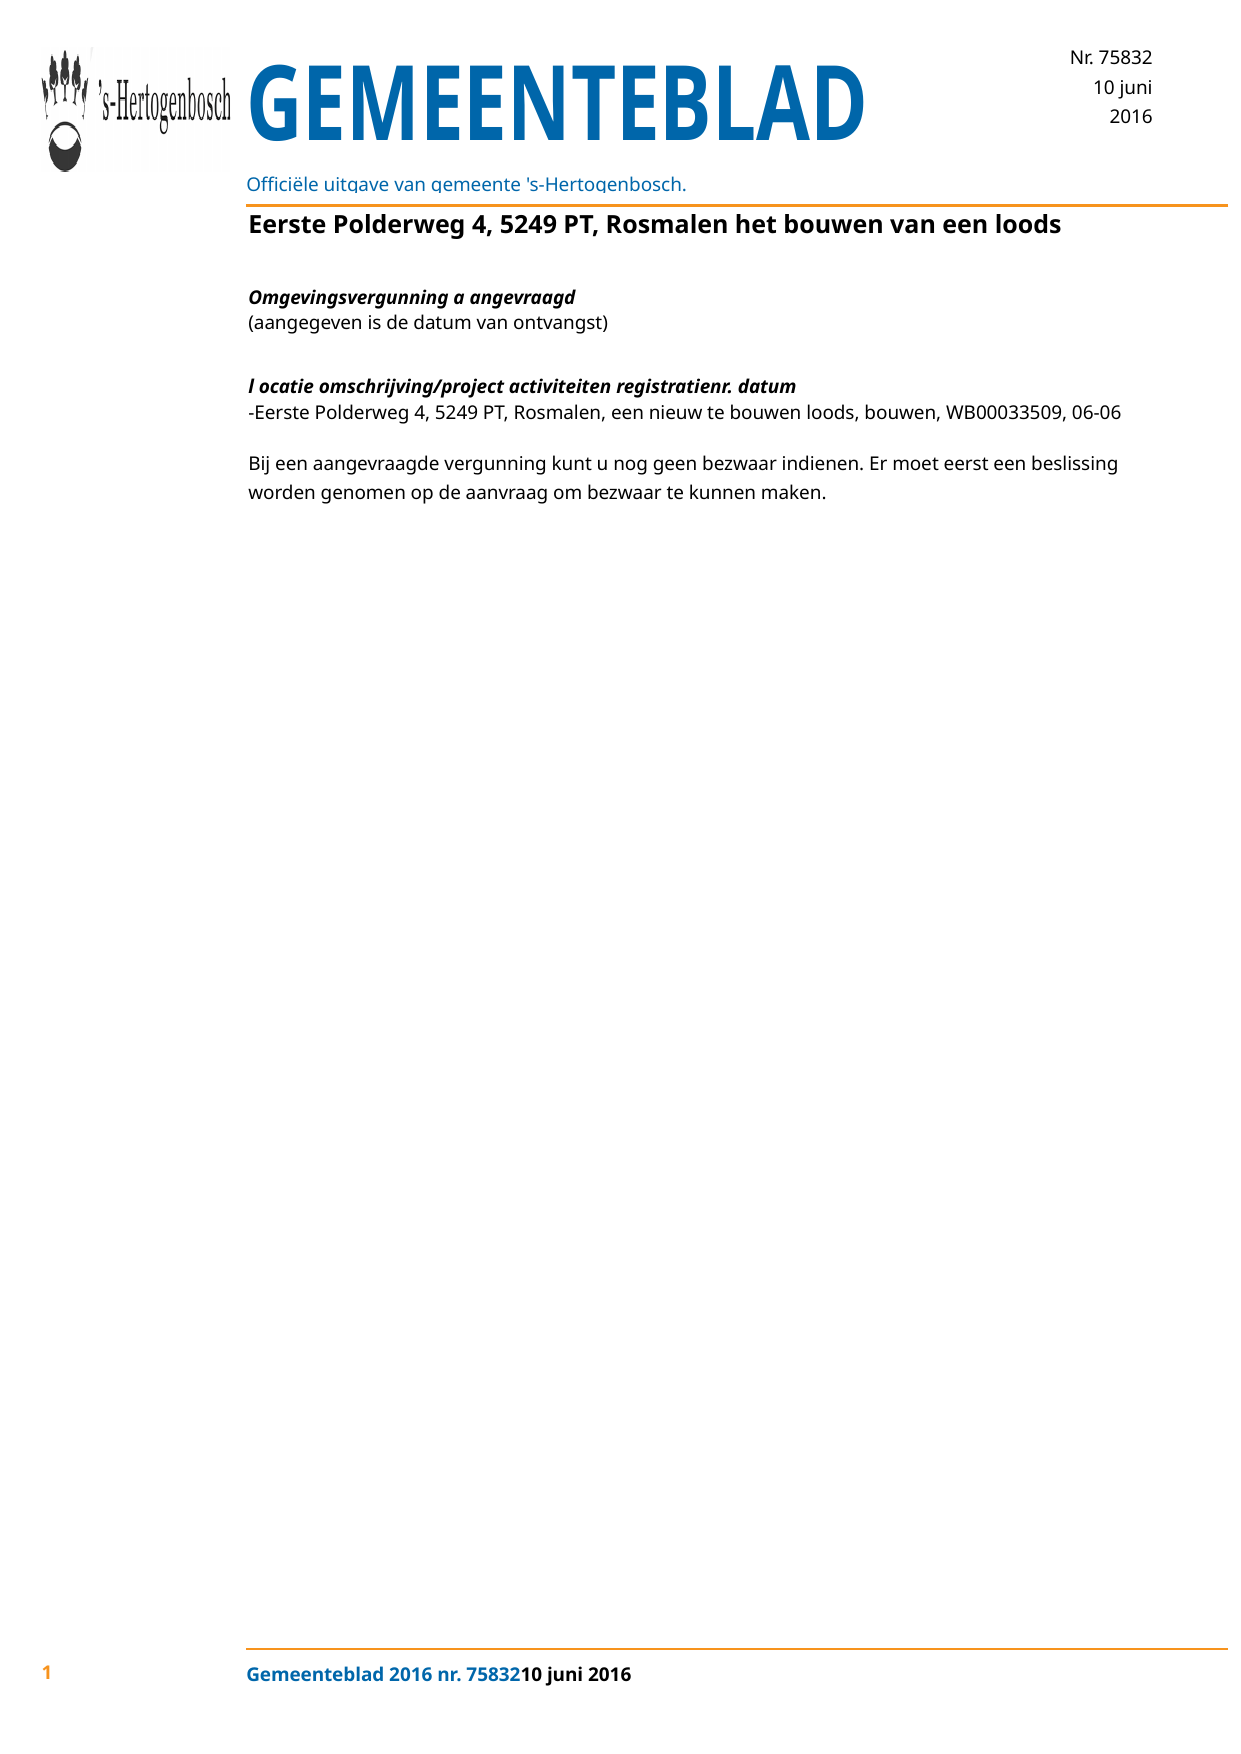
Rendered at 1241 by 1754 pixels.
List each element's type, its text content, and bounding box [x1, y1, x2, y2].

text Omgevingsvergunning a angevraagd [248, 284, 1152, 309]
text (aangegeven is de datum van ontvangst) [248, 309, 1152, 335]
text -Eerste Polderweg 4, 5249 PT, Rosmalen, een nieuw te bouwen loods, bouwen, WB00033509, 06-06 [248, 399, 1152, 425]
text Bij een aangevraagde vergunning kunt u nog geen bezwaar indienen. Er moet eerst een beslissing worden genomen op de aanvraag om bezwaar te kunnen maken. [248, 450, 1152, 505]
text Eerste Polderweg 4, 5249 PT, Rosmalen het bouwen van een loods [248, 207, 1152, 241]
picture [41, 47, 231, 172]
text l ocatie omschrijving/project activiteiten registratienr. datum [248, 373, 1152, 399]
